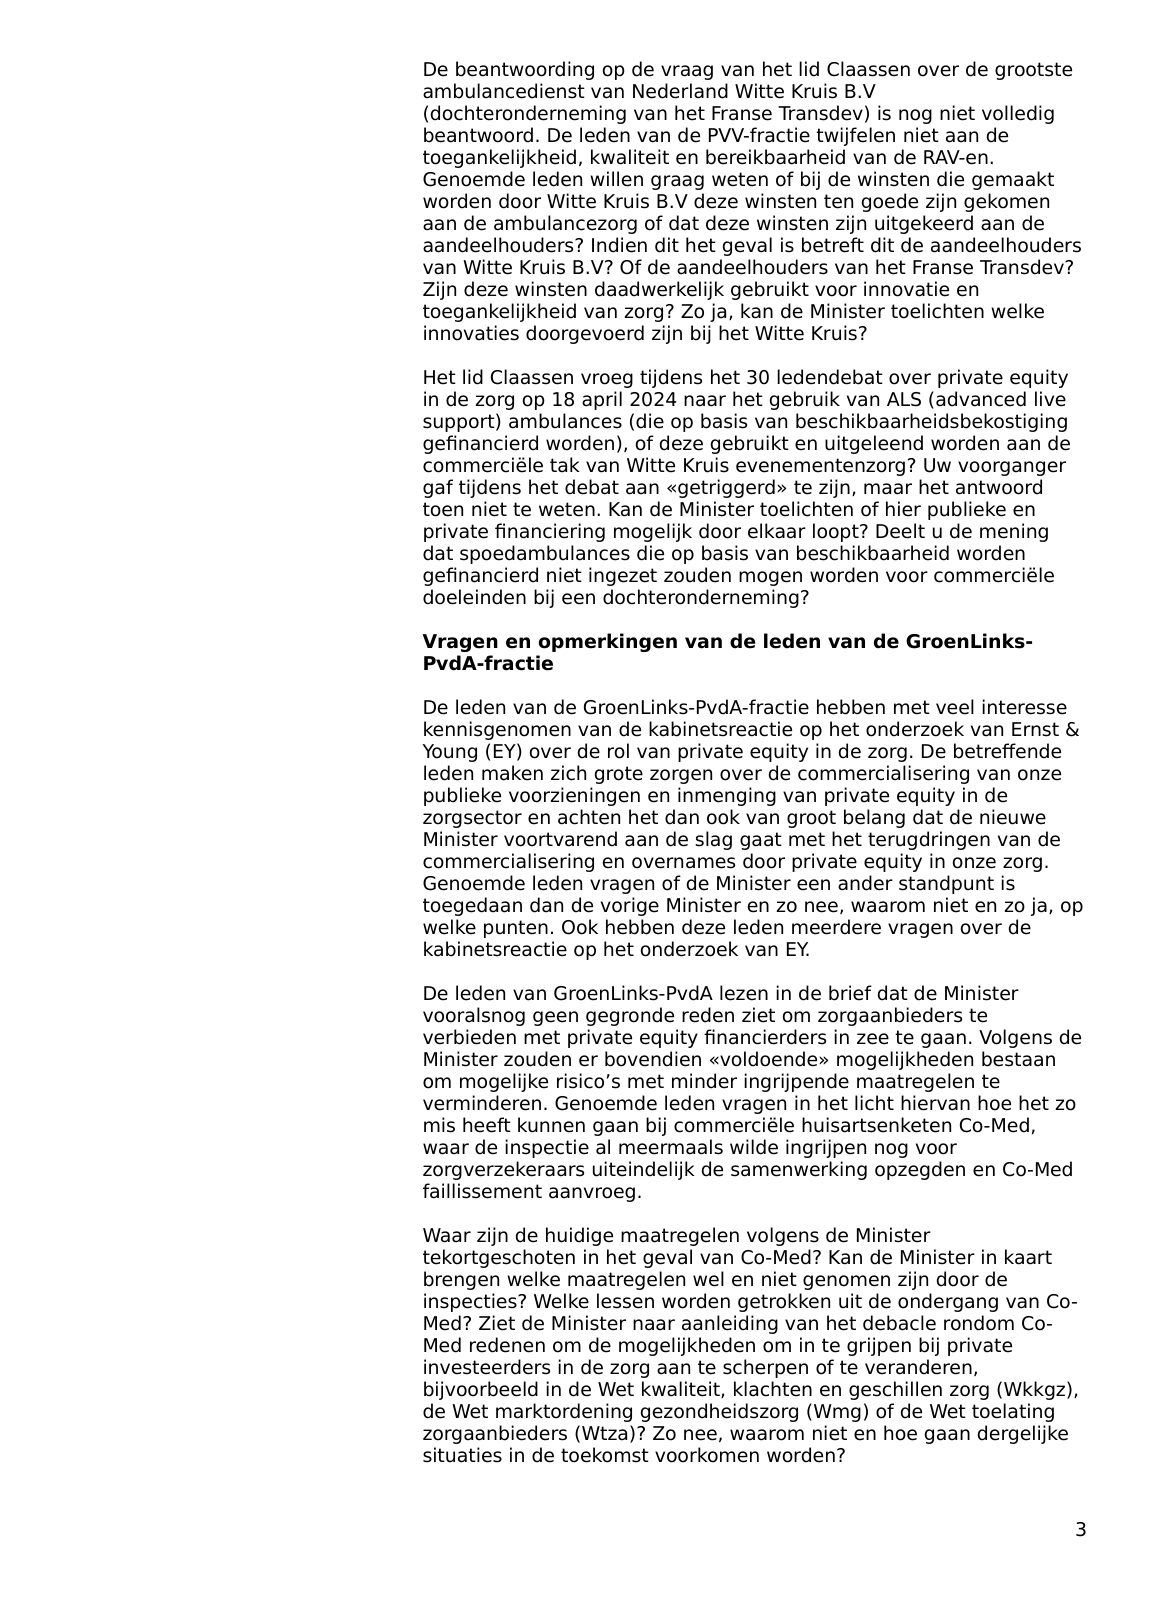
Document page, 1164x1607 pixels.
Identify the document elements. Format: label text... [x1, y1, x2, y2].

text De beantwoording op de vraag van het lid Claassen over de grootste ambulancedienst van Nederland Witte Kruis B.V (dochteronderneming van het Franse Transdev) is nog niet volledig beantwoord. De leden van de PVV-fractie twijfelen niet aan de toegankelijkheid, kwaliteit en bereikbaarheid van de RAV-en. Genoemde leden willen graag weten of bij de winsten die gemaakt worden door Witte Kruis B.V deze winsten ten goede zijn gekomen aan de ambulancezorg of dat deze winsten zijn uitgekeerd aan de aandeelhouders? Indien dit het geval is betreft dit de aandeelhouders van Witte Kruis B.V? Of de aandeelhouders van het Franse Transdev? Zijn deze winsten daadwerkelijk gebruikt voor innovatie en toegankelijkheid van zorg? Zo ja, kan de Minister toelichten welke innovaties doorgevoerd zijn bij het Witte Kruis? [422, 59, 1087, 345]
text De leden van GroenLinks-PvdA lezen in de brief dat de Minister vooralsnog geen gegronde reden ziet om zorgaanbieders te verbieden met private equity financierders in zee te gaan. Volgens de Minister zouden er bovendien «voldoende» mogelijkheden bestaan om mogelijke risico’s met minder ingrijpende maatregelen te verminderen. Genoemde leden vragen in het licht hiervan hoe het zo mis heeft kunnen gaan bij commerciële huisartsenketen Co-Med, waar de inspectie al meermaals wilde ingrijpen nog voor zorgverzekeraars uiteindelijk de samenwerking opzegden en Co-Med faillissement aanvroeg. [422, 983, 1087, 1203]
text Het lid Claassen vroeg tijdens het 30 ledendebat over private equity in de zorg op 18 april 2024 naar het gebruik van ALS (advanced live support) ambulances (die op basis van beschikbaarheidsbekostiging gefinancierd worden), of deze gebruikt en uitgeleend worden aan de commerciële tak van Witte Kruis evenementenzorg? Uw voorganger gaf tijdens het debat aan «getriggerd» te zijn, maar het antwoord toen niet te weten. Kan de Minister toelichten of hier publieke en private financiering mogelijk door elkaar loopt? Deelt u de mening dat spoedambulances die op basis van beschikbaarheid worden gefinancierd niet ingezet zouden mogen worden voor commerciële doeleinden bij een dochteronderneming? [422, 367, 1087, 609]
text De leden van de GroenLinks-PvdA-fractie hebben met veel interesse kennisgenomen van de kabinetsreactie op het onderzoek van Ernst & Young (EY) over de rol van private equity in de zorg. De betreffende leden maken zich grote zorgen over de commercialisering van onze publieke voorzieningen en inmenging van private equity in de zorgsector en achten het dan ook van groot belang dat de nieuwe Minister voortvarend aan de slag gaat met het terugdringen van de commercialisering en overnames door private equity in onze zorg. Genoemde leden vragen of de Minister een ander standpunt is toegedaan dan de vorige Minister en zo nee, waarom niet en zo ja, op welke punten. Ook hebben deze leden meerdere vragen over de kabinetsreactie op het onderzoek van EY. [422, 697, 1087, 961]
subtitle Vragen en opmerkingen van de leden van de GroenLinks-PvdA-fractie [422, 631, 1087, 675]
text Waar zijn de huidige maatregelen volgens de Minister tekortgeschoten in het geval van Co-Med? Kan de Minister in kaart brengen welke maatregelen wel en niet genomen zijn door de inspecties? Welke lessen worden getrokken uit de ondergang van Co-Med? Ziet de Minister naar aanleiding van het debacle rondom Co-Med redenen om de mogelijkheden om in te grijpen bij private investeerders in de zorg aan te scherpen of te veranderen, bijvoorbeeld in de Wet kwaliteit, klachten en geschillen zorg (Wkkgz), de Wet marktordening gezondheidszorg (Wmg) of de Wet toelating zorgaanbieders (Wtza)? Zo nee, waarom niet en hoe gaan dergelijke situaties in de toekomst voorkomen worden? [422, 1225, 1087, 1467]
